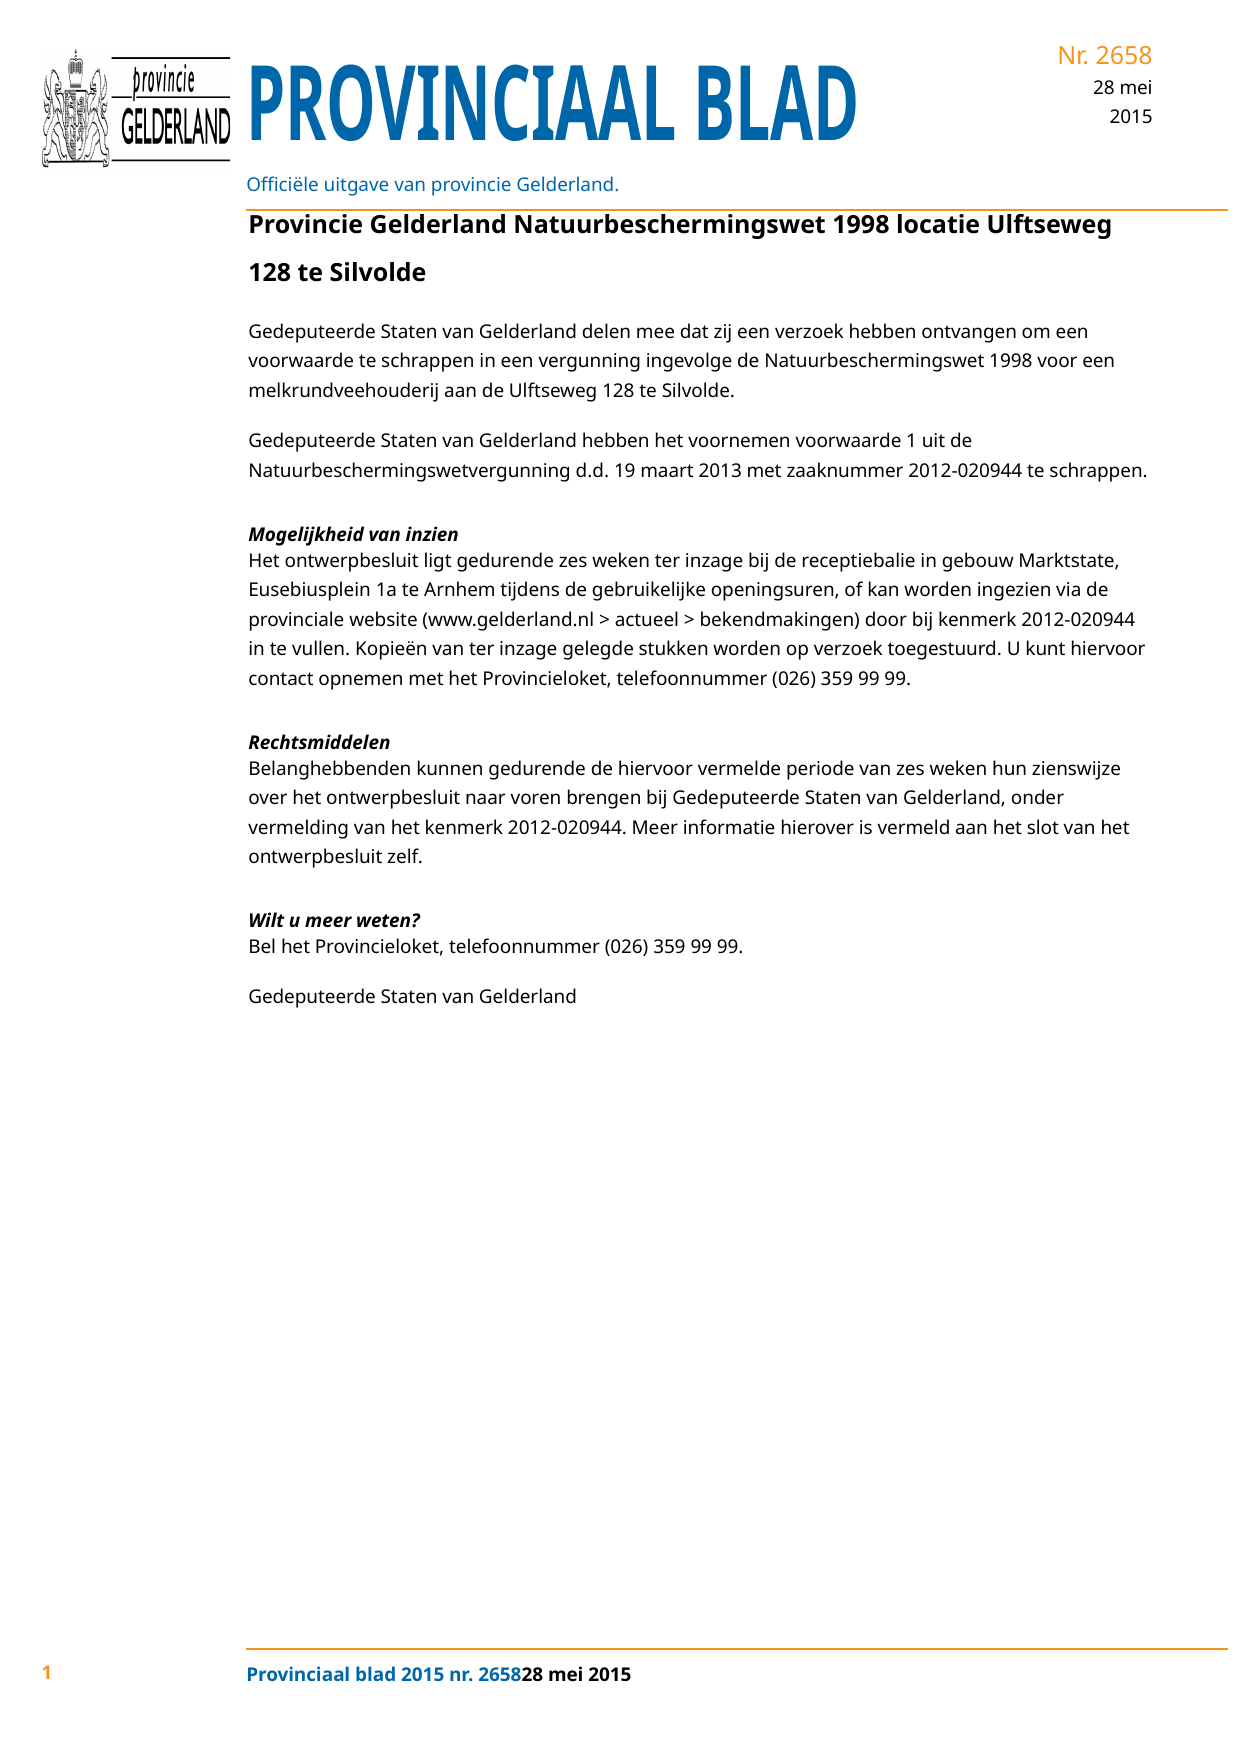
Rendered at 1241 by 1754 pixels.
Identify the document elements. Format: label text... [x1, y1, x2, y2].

text Bel het Provincieloket, telefoonnummer (026) 359 99 99. [248, 933, 1152, 959]
text Gedeputeerde Staten van Gelderland delen mee dat zij een verzoek hebben ontvangen om een voorwaarde te schrappen in een vergunning ingevolge de Natuurbeschermingswet 1998 voor een melkrundveehouderij aan de Ulftseweg 128 te Silvolde. [248, 318, 1152, 403]
text Provincie Gelderland Natuurbeschermingswet 1998 locatie Ulftseweg 128 te Silvolde [248, 211, 1152, 288]
text Het ontwerpbesluit ligt gedurende zes weken ter inzage bij de receptiebalie in gebouw Marktstate, Eusebiusplein 1a te Arnhem tijdens de gebruikelijke openingsuren, of kan worden ingezien via de provinciale website (www.gelderland.nl > actueel > bekendmakingen) door bij kenmerk 2012-020944 in te vullen. Kopieën van ter inzage gelegde stukken worden op verzoek toegestuurd. U kunt hiervoor contact opnemen met het Provincieloket, telefoonnummer (026) 359 99 99. [248, 547, 1152, 691]
picture [41, 47, 231, 172]
text Mogelijkheid van inzien [248, 521, 1152, 547]
text Gedeputeerde Staten van Gelderland [248, 984, 1152, 1009]
text Wilt u meer weten? [248, 907, 1152, 933]
text Belanghebbenden kunnen gedurende de hiervoor vermelde periode van zes weken hun zienswijze over het ontwerpbesluit naar voren brengen bij Gedeputeerde Staten van Gelderland, onder vermelding van het kenmerk 2012-020944. Meer informatie hierover is vermeld aan het slot van het ontwerpbesluit zelf. [248, 755, 1152, 869]
text Gedeputeerde Staten van Gelderland hebben het voornemen voorwaarde 1 uit de Natuurbeschermingswetvergunning d.d. 19 maart 2013 met zaaknummer 2012-020944 te schrappen. [248, 427, 1152, 483]
text Rechtsmiddelen [248, 729, 1152, 755]
